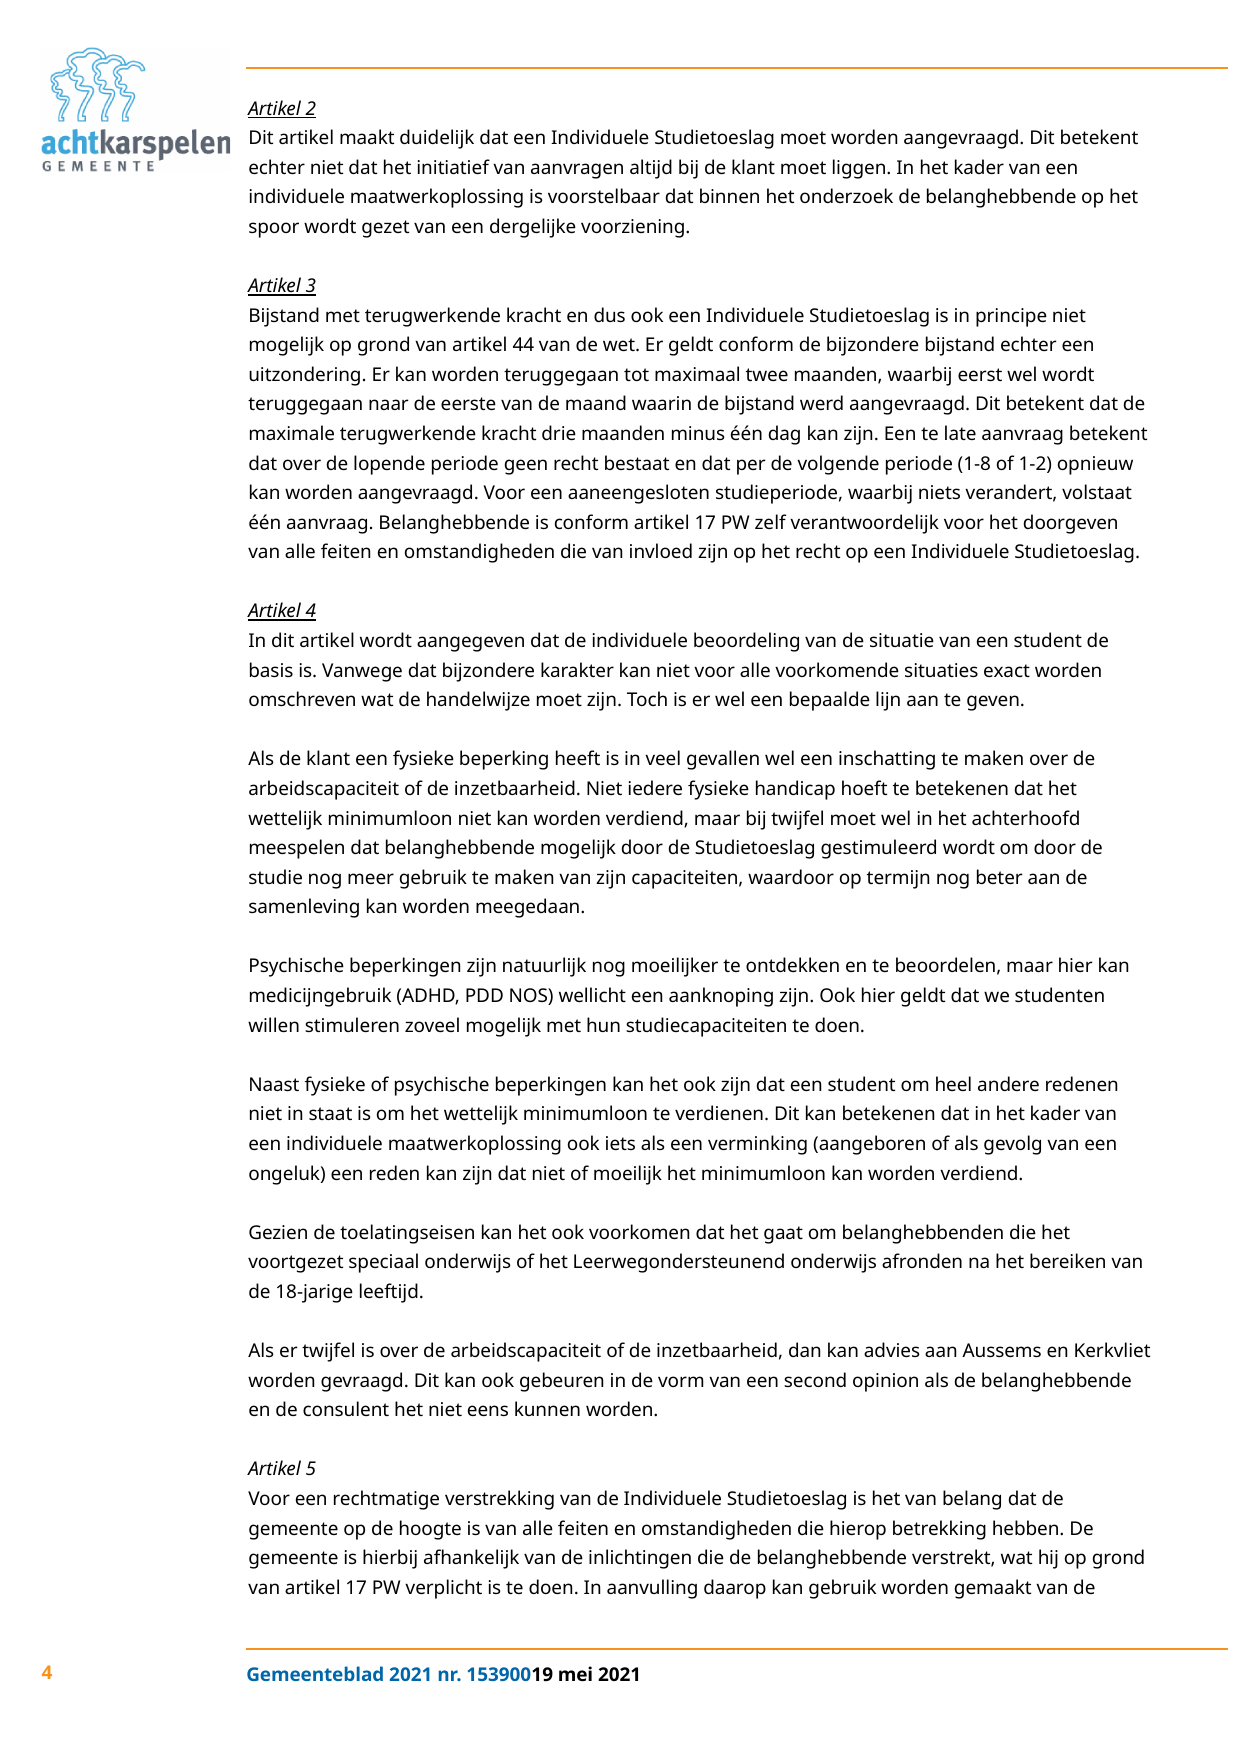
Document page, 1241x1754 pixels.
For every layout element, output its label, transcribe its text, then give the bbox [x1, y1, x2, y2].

text Psychische beperkingen zijn natuurlijk nog moeilijker te ontdekken en te beoordelen, maar hier kan medicijngebruik (ADHD, PDD NOS) wellicht een aanknoping zijn. Ook hier geldt dat we studenten willen stimuleren zoveel mogelijk met hun studiecapaciteiten te doen. [248, 953, 1152, 1038]
text Artikel 5 [248, 1456, 1152, 1481]
text Als er twijfel is over de arbeidscapaciteit of de inzetbaarheid, dan kan advies aan Aussems en Kerkvliet worden gevraagd. Dit kan ook gebeuren in de vorm van een second opinion als de belanghebbende en de consulent het niet eens kunnen worden. [248, 1337, 1152, 1422]
text Dit artikel maakt duidelijk dat een Individuele Studietoeslag moet worden aangevraagd. Dit betekent echter niet dat het initiatief van aanvragen altijd bij de klant moet liggen. In het kader van een individuele maatwerkoplossing is voorstelbaar dat binnen het onderzoek de belanghebbende op het spoor wordt gezet van een dergelijke voorziening. [248, 124, 1152, 239]
text In dit artikel wordt aangegeven dat de individuele beoordeling van de situatie van een student de basis is. Vanwege dat bijzondere karakter kan niet voor alle voorkomende situaties exact worden omschreven wat de handelwijze moet zijn. Toch is er wel een bepaalde lijn aan te geven. [248, 627, 1152, 712]
text Als de klant een fysieke beperking heeft is in veel gevallen wel een inschatting te maken over de arbeidscapaciteit of de inzetbaarheid. Niet iedere fysieke handicap hoeft te betekenen dat het wettelijk minimumloon niet kan worden verdiend, maar bij twijfel moet wel in het achterhoofd meespelen dat belanghebbende mogelijk door de Studietoeslag gestimuleerd wordt om door de studie nog meer gebruik te maken van zijn capaciteiten, waardoor op termijn nog beter aan de samenleving kan worden meegedaan. [248, 746, 1152, 919]
text Voor een rechtmatige verstrekking van de Individuele Studietoeslag is het van belang dat de gemeente op de hoogte is van alle feiten en omstandigheden die hierop betrekking hebben. De gemeente is hierbij afhankelijk van de inlichtingen die de belanghebbende verstrekt, wat hij op grond van artikel 17 PW verplicht is te doen. In aanvulling daarop kan gebruik worden gemaakt van de [248, 1485, 1152, 1600]
text Gezien de toelatingseisen kan het ook voorkomen dat het gaat om belanghebbenden die het voortgezet speciaal onderwijs of het Leerwegondersteunend onderwijs afronden na het bereiken van de 18-jarige leeftijd. [248, 1219, 1152, 1304]
text Naast fysieke of psychische beperkingen kan het ook zijn dat een student om heel andere redenen niet in staat is om het wettelijk minimumloon te verdienen. Dit kan betekenen dat in het kader van een individuele maatwerkoplossing ook iets als een verminking (aangeboren of als gevolg van een ongeluk) een reden kan zijn dat niet of moeilijk het minimumloon kan worden verdiend. [248, 1071, 1152, 1186]
text Bijstand met terugwerkende kracht en dus ook een Individuele Studietoeslag is in principe niet mogelijk op grond van artikel 44 van de wet. Er geldt conform de bijzondere bijstand echter een uitzondering. Er kan worden teruggegaan tot maximaal twee maanden, waarbij eerst wel wordt teruggegaan naar de eerste van de maand waarin de bijstand werd aangevraagd. Dit betekent dat de maximale terugwerkende kracht drie maanden minus één dag kan zijn. Een te late aanvraag betekent dat over de lopende periode geen recht bestaat en dat per de volgende periode (1-8 of 1-2) opnieuw kan worden aangevraagd. Voor een aaneengesloten studieperiode, waarbij niets verandert, volstaat één aanvraag. Belanghebbende is conform artikel 17 PW zelf verantwoordelijk voor het doorgeven van alle feiten en omstandigheden die van invloed zijn op het recht op een Individuele Studietoeslag. [248, 302, 1152, 564]
text Artikel 4 [248, 598, 1152, 623]
text Artikel 2 [248, 95, 1152, 121]
text Artikel 3 [248, 272, 1152, 298]
picture [41, 47, 231, 172]
